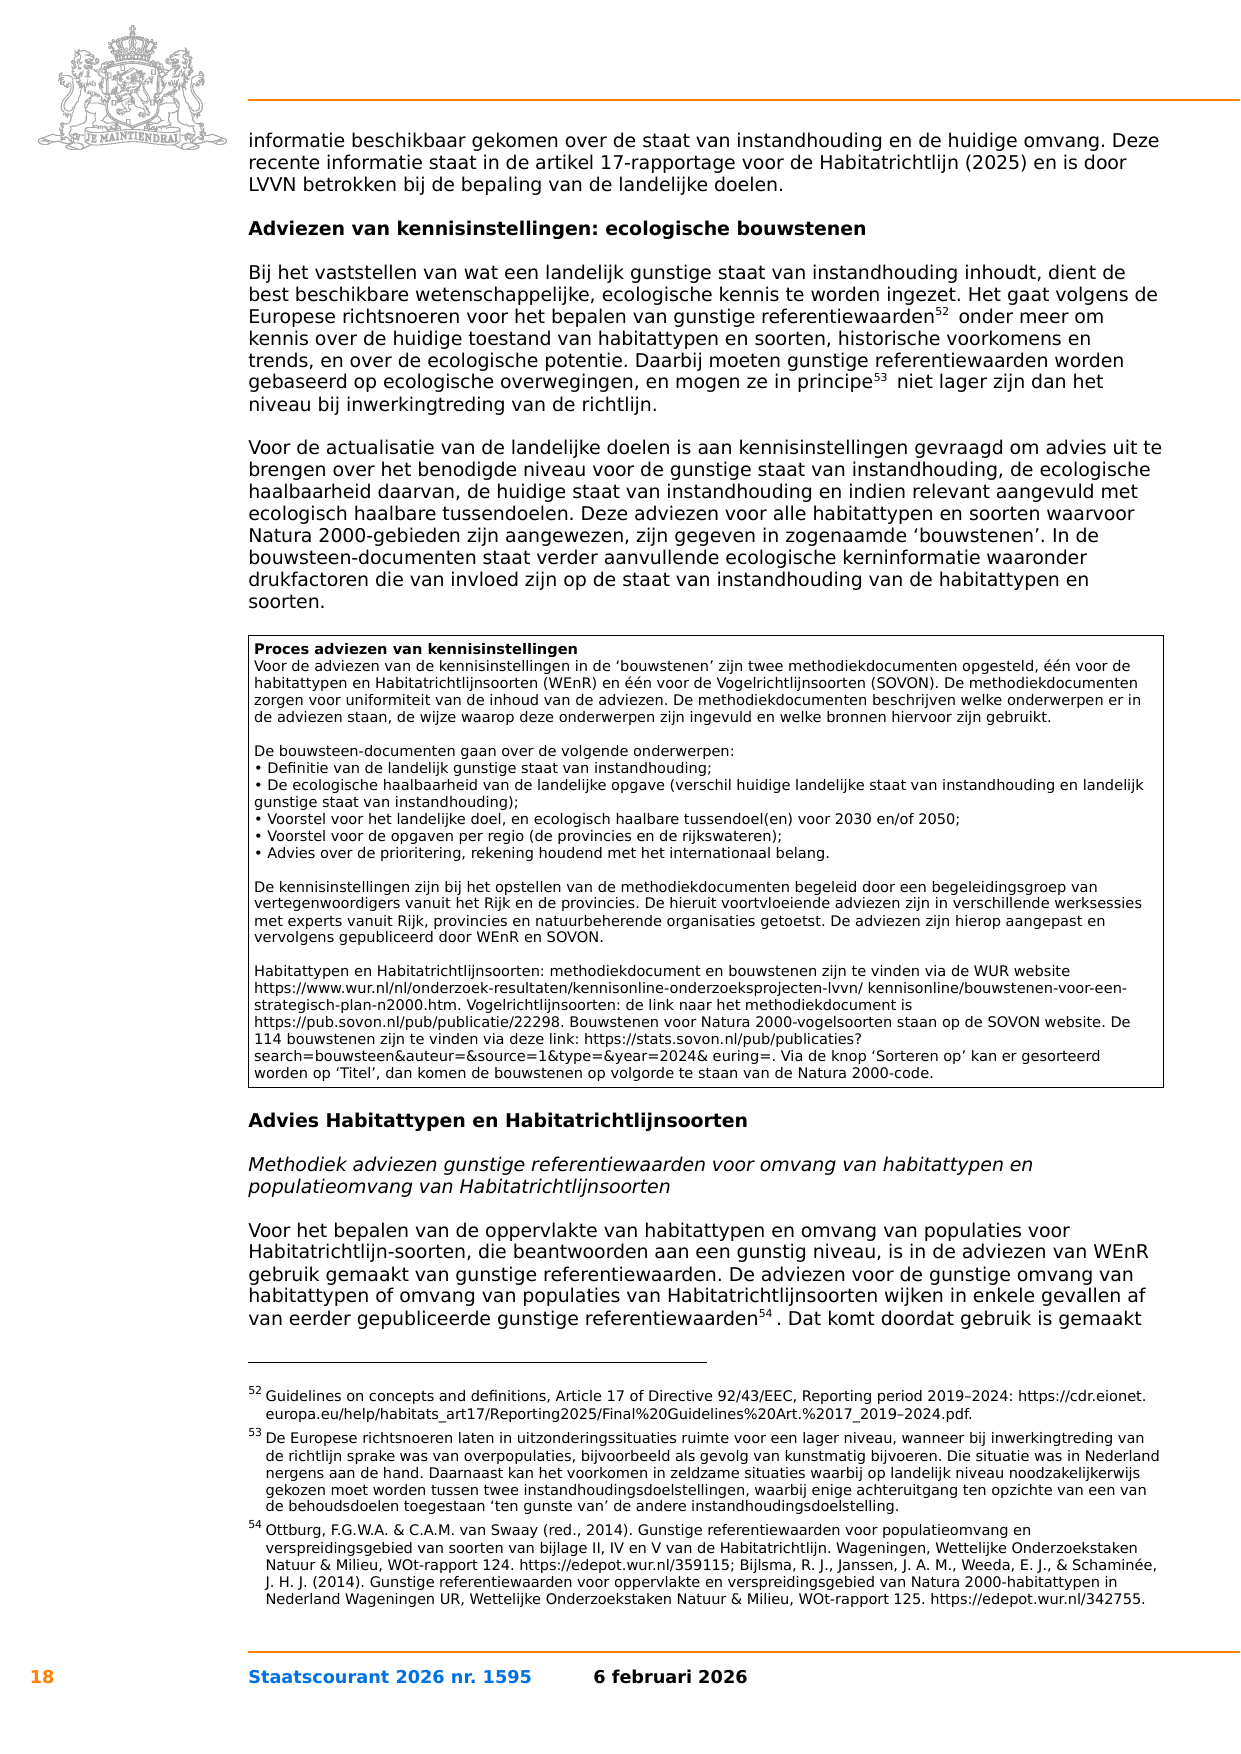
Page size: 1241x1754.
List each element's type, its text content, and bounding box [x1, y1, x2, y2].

table_cell [249, 726, 1163, 743]
table_cell [249, 861, 1163, 878]
text Guidelines on concepts and definitions, Article 17 of Directive 92/43/EEC, Reporting period 2019–2024: https://cdr.eionet. europa.eu/help/habitats_art17/Reporting2025/Final%20Guidelines%20Art.%2017_2019–2024.pdf. [248, 1384, 1163, 1423]
subtitle Adviezen van kennisinstellingen: ecologische bouwstenen [248, 218, 1163, 240]
text De Europese richtsnoeren laten in uitzonderingssituaties ruimte voor een lager niveau, wanneer bij inwerkingtreding van de richtlijn sprake was van overpopulaties, bijvoorbeeld als gevolg van kunstmatig bijvoeren. Die situatie was in Nederland nergens aan de hand. Daarnaast kan het voorkomen in zeldzame situaties waarbij op landelijk niveau noodzakelijkerwijs gekozen moet worden tussen twee instandhoudingsdoelstellingen, waarbij enige achteruitgang ten opzichte van een van de behoudsdoelen toegestaan ‘ten gunste van’ de andere instandhoudingsdoelstelling. [248, 1426, 1163, 1515]
table_cell De bouwsteen-documenten gaan over de volgende onderwerpen: • Definitie van de landelijk gunstige staat van instandhouding; • De ecologische haalbaarheid van de landelijke opgave (verschil huidige landelijke staat van instandhouding en landelijk gunstige staat van instandhouding); • Voorstel voor het landelijke doel, en ecologisch haalbare tussendoel(en) voor 2030 en/of 2050; • Voorstel voor de opgaven per regio (de provincies en de rijkswateren); • Advies over de prioritering, rekening houdend met het internationaal belang. [249, 743, 1163, 861]
text informatie beschikbaar gekomen over de staat van instandhouding en de huidige omvang. Deze recente informatie staat in de artikel 17-rapportage voor de Habitatrichtlijn (2025) en is door LVVN betrokken bij de bepaling van de landelijke doelen. [248, 130, 1163, 196]
subtitle Advies Habitattypen en Habitatrichtlijnsoorten [248, 1110, 1163, 1132]
text Voor de actualisatie van de landelijke doelen is aan kennisinstellingen gevraagd om advies uit te brengen over het benodigde niveau voor de gunstige staat van instandhouding, de ecologische haalbaarheid daarvan, de huidige staat van instandhouding en indien relevant aangevuld met ecologisch haalbare tussendoelen. Deze adviezen voor alle habitattypen en soorten waarvoor Natura 2000-gebieden zijn aangewezen, zijn gegeven in zogenaamde ‘bouwstenen’. In de bouwsteen-documenten staat verder aanvullende ecologische kerninformatie waaronder drukfactoren die van invloed zijn op de staat van instandhouding van de habitattypen en soorten. [248, 437, 1163, 613]
table_cell [249, 946, 1163, 963]
text Voor het bepalen van de oppervlakte van habitattypen en omvang van populaties voor Habitatrichtlijn-soorten, die beantwoorden aan een gunstig niveau, is in de adviezen van WEnR gebruik gemaakt van gunstige referentiewaarden. De adviezen voor de gunstige omvang van habitattypen of omvang van populaties van Habitatrichtlijnsoorten wijken in enkele gevallen af van eerder gepubliceerde gunstige referentiewaarden. Dat komt doordat gebruik is gemaakt [248, 1219, 1163, 1329]
picture [38, 25, 227, 150]
table_cell Habitattypen en Habitatrichtlijnsoorten: methodiekdocument en bouwstenen zijn te vinden via de WUR website https://www.wur.nl/nl/onderzoek-resultaten/kennisonline-onderzoeksprojecten-lvvn/ kennisonline/bouwstenen-voor-een-strategisch-plan-n2000.htm. Vogelrichtlijnsoorten: de link naar het methodiekdocument is https://pub.sovon.nl/pub/publicatie/22298. Bouwstenen voor Natura 2000-vogelsoorten staan op de SOVON website. De 114 bouwstenen zijn te vinden via deze link: https://stats.sovon.nl/pub/publicaties?search=bouwsteen&auteur=&source=1&type=&year=2024& euring=. Via de knop ‘Sorteren op’ kan er gesorteerd worden op ‘Titel’, dan komen de bouwstenen op volgorde te staan van de Natura 2000-code. [249, 963, 1163, 1087]
table_cell De kennisinstellingen zijn bij het opstellen van de methodiekdocumenten begeleid door een begeleidingsgroep van vertegenwoordigers vanuit het Rijk en de provincies. De hieruit voortvloeiende adviezen zijn in verschillende werksessies met experts vanuit Rijk, provincies en natuurbeherende organisaties getoetst. De adviezen zijn hierop aangepast en vervolgens gepubliceerd door WEnR en SOVON. [249, 879, 1163, 946]
subtitle Methodiek adviezen gunstige referentiewaarden voor omvang van habitattypen en populatieomvang van Habitatrichtlijnsoorten [248, 1154, 1163, 1198]
text Bij het vaststellen van wat een landelijk gunstige staat van instandhouding inhoudt, dient de best beschikbare wetenschappelijke, ecologische kennis te worden ingezet. Het gaat volgens de Europese richtsnoeren voor het bepalen van gunstige referentiewaarden onder meer om kennis over de huidige toestand van habitattypen en soorten, historische voorkomens en trends, en over de ecologische potentie. Daarbij moeten gunstige referentiewaarden worden gebaseerd op ecologische overwegingen, en mogen ze in principe niet lager zijn dan het niveau bij inwerkingtreding van de richtlijn. [248, 262, 1163, 415]
table_header Proces adviezen van kennisinstellingen Voor de adviezen van de kennisinstellingen in de ‘bouwstenen’ zijn twee methodiekdocumenten opgesteld, één voor de habitattypen en Habitatrichtlijnsoorten (WEnR) en één voor de Vogelrichtlijnsoorten (SOVON). De methodiekdocumenten zorgen voor uniformiteit van de inhoud van de adviezen. De methodiekdocumenten beschrijven welke onderwerpen er in de adviezen staan, de wijze waarop deze onderwerpen zijn ingevuld en welke bronnen hiervoor zijn gebruikt. [249, 636, 1163, 726]
text Ottburg, F.G.W.A. & C.A.M. van Swaay (red., 2014). Gunstige referentiewaarden voor populatieomvang en verspreidingsgebied van soorten van bijlage II, IV en V van de Habitatrichtlijn. Wageningen, Wettelijke Onderzoekstaken Natuur & Milieu, WOt-rapport 124. https://edepot.wur.nl/359115; Bijlsma, R. J., Janssen, J. A. M., Weeda, E. J., & Schaminée, J. H. J. (2014). Gunstige referentiewaarden voor oppervlakte en verspreidingsgebied van Natura 2000-habitattypen in Nederland Wageningen UR, Wettelijke Onderzoekstaken Natuur & Milieu, WOt-rapport 125. https://edepot.wur.nl/342755. [248, 1518, 1163, 1608]
